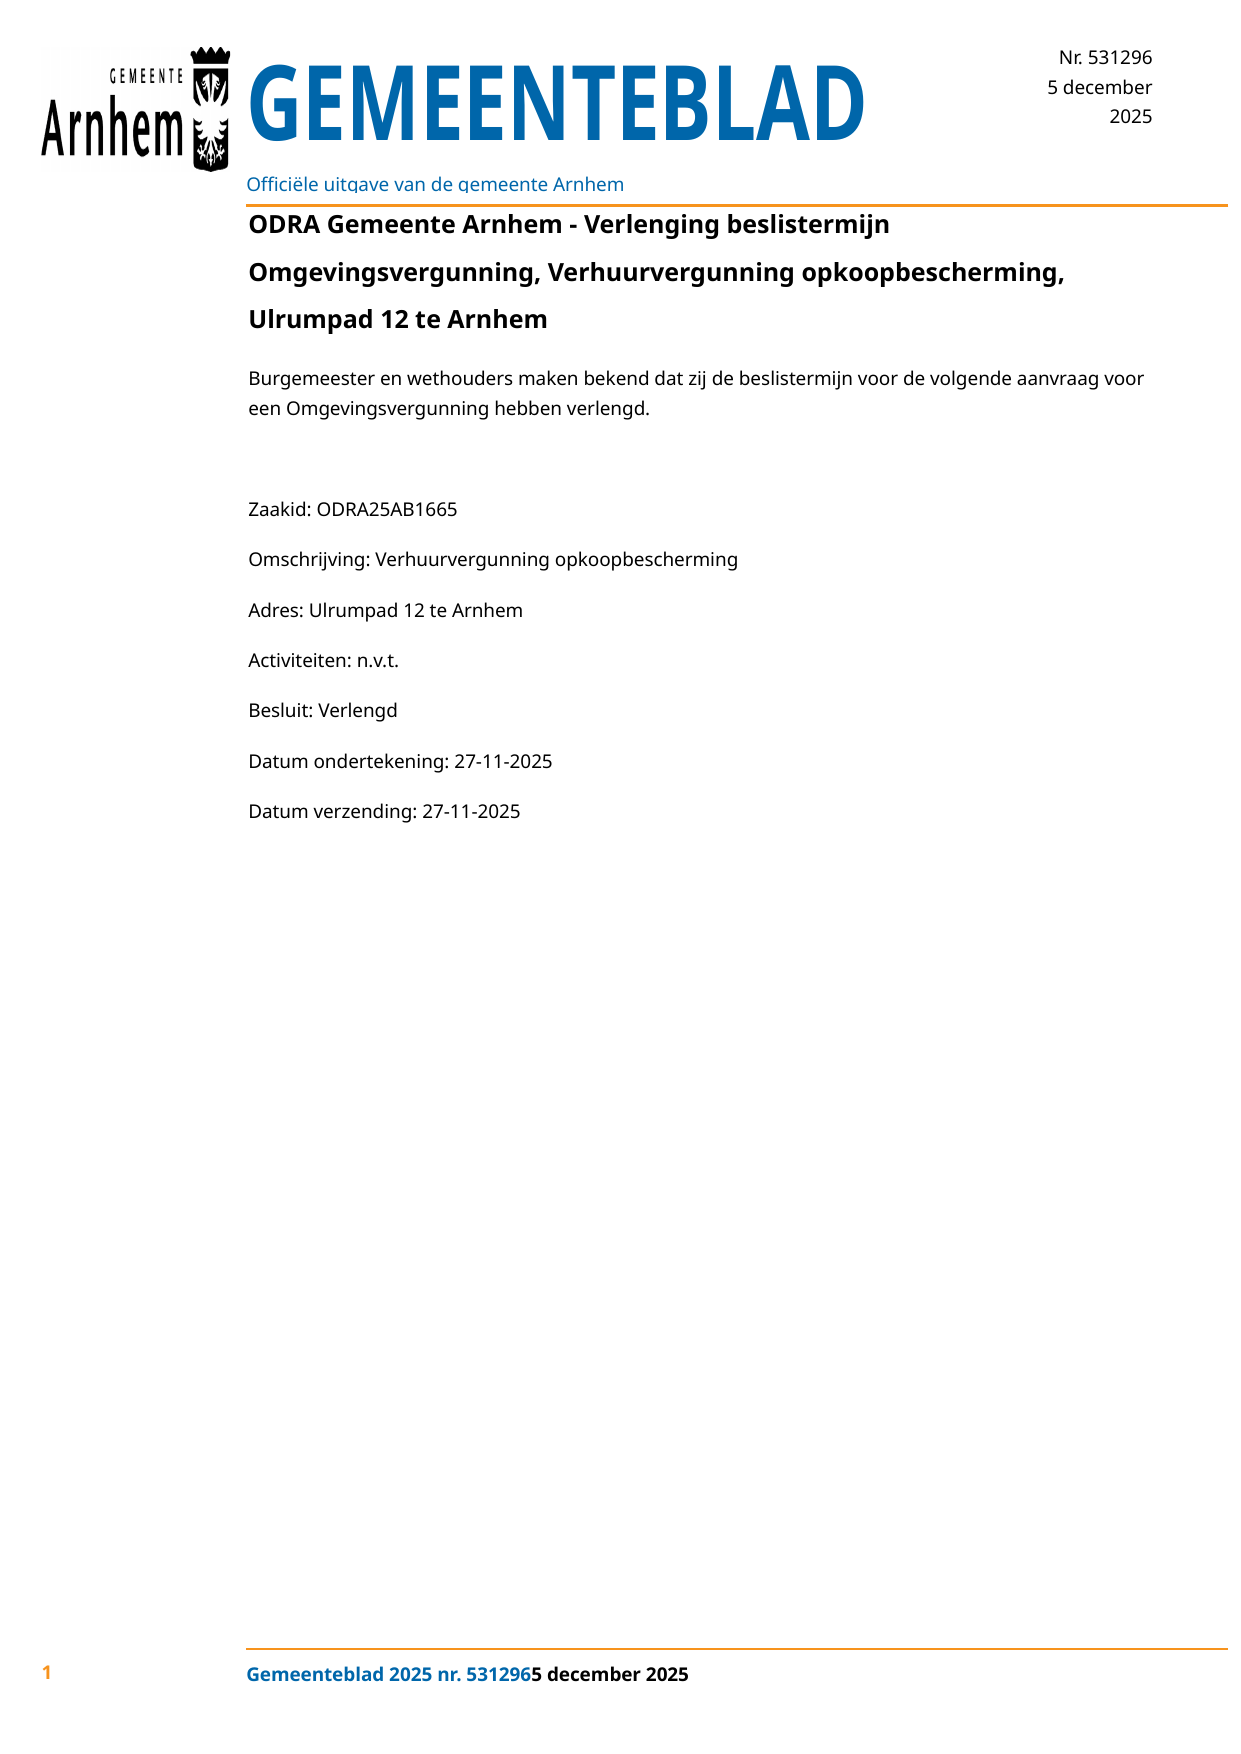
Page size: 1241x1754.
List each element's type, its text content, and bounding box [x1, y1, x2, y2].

text Datum verzending: 27-11-2025 [248, 798, 1152, 824]
text Datum ondertekening: 27-11-2025 [248, 748, 1152, 774]
picture [41, 47, 231, 172]
text Zaakid: ODRA25AB1665 [248, 496, 1152, 522]
text Activiteiten: n.v.t. [248, 647, 1152, 673]
text Adres: Ulrumpad 12 te Arnhem [248, 597, 1152, 622]
text Besluit: Verlengd [248, 698, 1152, 723]
text ODRA Gemeente Arnhem - Verlenging beslistermijn Omgevingsvergunning, Verhuurvergunning opkoopbescherming, Ulrumpad 12 te Arnhem [248, 207, 1152, 336]
text Omschrijving: Verhuurvergunning opkoopbescherming [248, 546, 1152, 572]
text Burgemeester en wethouders maken bekend dat zij de beslistermijn voor de volgende aanvraag voor een Omgevingsvergunning hebben verlengd. [248, 366, 1152, 421]
